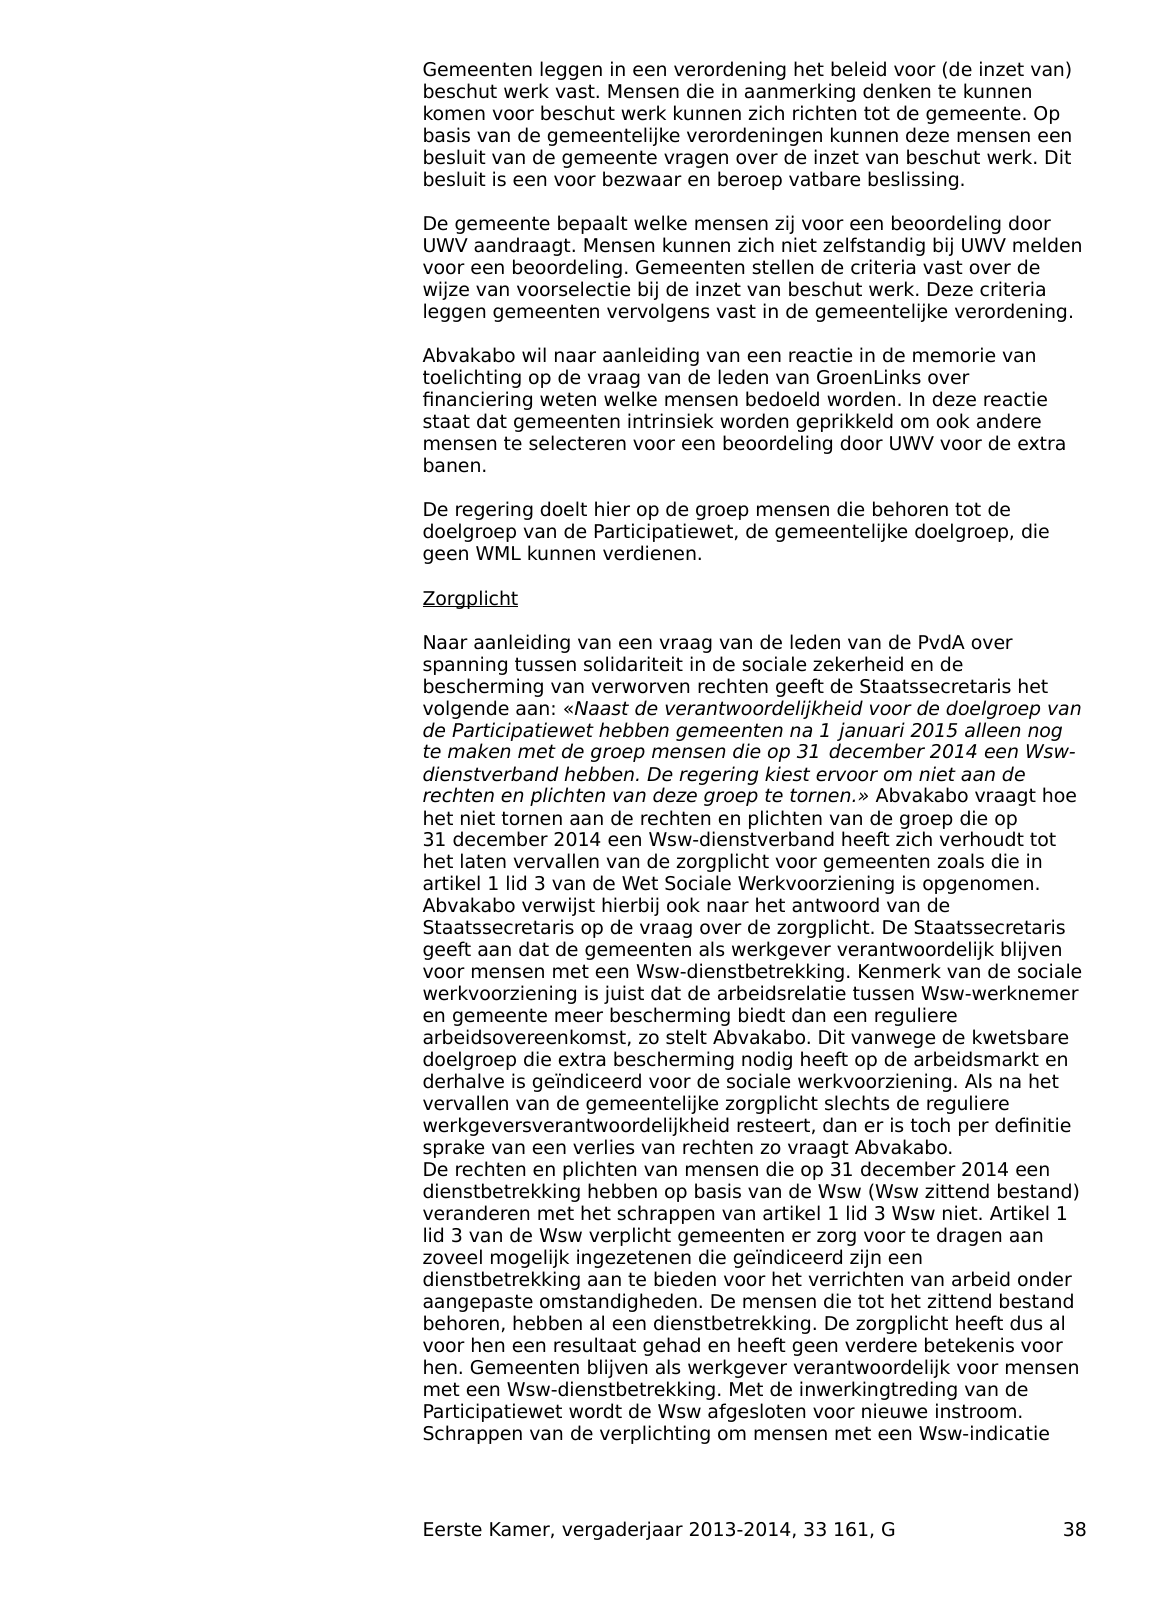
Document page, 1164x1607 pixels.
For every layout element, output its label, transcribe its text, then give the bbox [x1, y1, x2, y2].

text Abvakabo wil naar aanleiding van een reactie in de memorie van toelichting op de vraag van de leden van GroenLinks over financiering weten welke mensen bedoeld worden. In deze reactie staat dat gemeenten intrinsiek worden geprikkeld om ook andere mensen te selecteren voor een beoordeling door UWV voor de extra banen. [422, 345, 1087, 477]
text Gemeenten leggen in een verordening het beleid voor (de inzet van) beschut werk vast. Mensen die in aanmerking denken te kunnen komen voor beschut werk kunnen zich richten tot de gemeente. Op basis van de gemeentelijke verordeningen kunnen deze mensen een besluit van de gemeente vragen over de inzet van beschut werk. Dit besluit is een voor bezwaar en beroep vatbare beslissing. [422, 59, 1087, 191]
text De rechten en plichten van mensen die op 31 december 2014 een dienstbetrekking hebben op basis van de Wsw (Wsw zittend bestand) veranderen met het schrappen van artikel 1 lid 3 Wsw niet. Artikel 1 lid 3 van de Wsw verplicht gemeenten er zorg voor te dragen aan zoveel mogelijk ingezetenen die geïndiceerd zijn een dienstbetrekking aan te bieden voor het verrichten van arbeid onder aangepaste omstandigheden. De mensen die tot het zittend bestand behoren, hebben al een dienstbetrekking. De zorgplicht heeft dus al voor hen een resultaat gehad en heeft geen verdere betekenis voor hen. Gemeenten blijven als werkgever verantwoordelijk voor mensen met een Wsw-dienstbetrekking. Met de inwerkingtreding van de Participatiewet wordt de Wsw afgesloten voor nieuwe instroom. Schrappen van de verplichting om mensen met een Wsw-indicatie [422, 1159, 1087, 1445]
text Naar aanleiding van een vraag van de leden van de PvdA over spanning tussen solidariteit in de sociale zekerheid en de bescherming van verworven rechten geeft de Staatssecretaris het volgende aan: «Naast de verantwoordelijkheid voor de doelgroep van de Participatiewet hebben gemeenten na 1 januari 2015 alleen nog te maken met de groep mensen die op 31 december 2014 een Wsw-dienstverband hebben. De regering kiest ervoor om niet aan de rechten en plichten van deze groep te tornen.» Abvakabo vraagt hoe het niet tornen aan de rechten en plichten van de groep die op 31 december 2014 een Wsw-dienstverband heeft zich verhoudt tot het laten vervallen van de zorgplicht voor gemeenten zoals die in artikel 1 lid 3 van de Wet Sociale Werkvoorziening is opgenomen. Abvakabo verwijst hierbij ook naar het antwoord van de Staatssecretaris op de vraag over de zorgplicht. De Staatssecretaris geeft aan dat de gemeenten als werkgever verantwoordelijk blijven voor mensen met een Wsw-dienstbetrekking. Kenmerk van de sociale werkvoorziening is juist dat de arbeidsrelatie tussen Wsw-werknemer en gemeente meer bescherming biedt dan een reguliere arbeidsovereenkomst, zo stelt Abvakabo. Dit vanwege de kwetsbare doelgroep die extra bescherming nodig heeft op de arbeidsmarkt en derhalve is geïndiceerd voor de sociale werkvoorziening. Als na het vervallen van de gemeentelijke zorgplicht slechts de reguliere werkgeversverantwoordelijkheid resteert, dan er is toch per definitie sprake van een verlies van rechten zo vraagt Abvakabo. [422, 632, 1087, 1159]
text De regering doelt hier op de groep mensen die behoren tot de doelgroep van de Participatiewet, de gemeentelijke doelgroep, die geen WML kunnen verdienen. [422, 499, 1087, 565]
text De gemeente bepaalt welke mensen zij voor een beoordeling door UWV aandraagt. Mensen kunnen zich niet zelfstandig bij UWV melden voor een beoordeling. Gemeenten stellen de criteria vast over de wijze van voorselectie bij de inzet van beschut werk. Deze criteria leggen gemeenten vervolgens vast in de gemeentelijke verordening. [422, 213, 1087, 323]
subtitle Zorgplicht [422, 587, 1087, 609]
